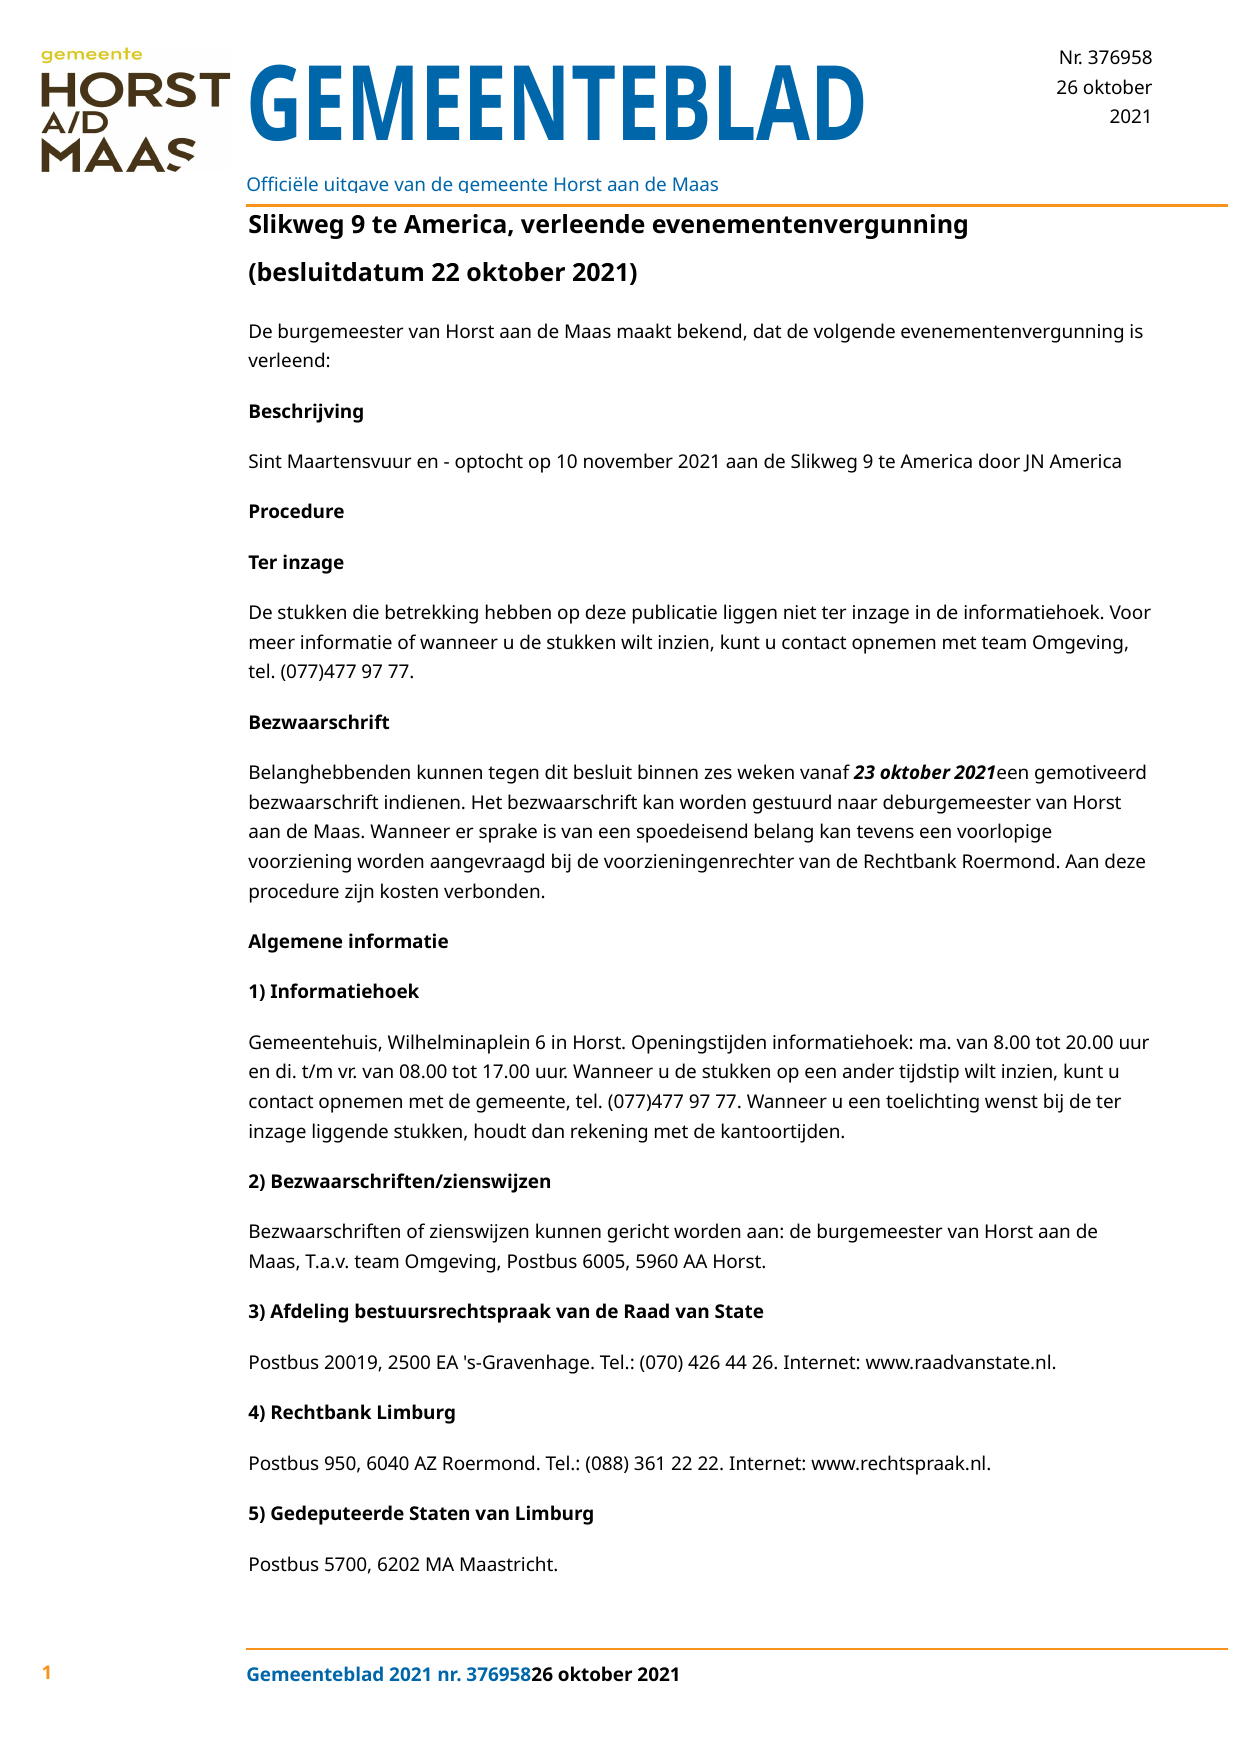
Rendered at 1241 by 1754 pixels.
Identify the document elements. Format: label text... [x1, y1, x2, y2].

text De burgemeester van Horst aan de Maas maakt bekend, dat de volgende evenementenvergunning is verleend: [248, 318, 1152, 373]
text 1) Informatiehoek [248, 979, 1152, 1004]
text 4) Rechtbank Limburg [248, 1399, 1152, 1425]
text Ter inzage [248, 549, 1152, 575]
text Bezwaarschrift [248, 709, 1152, 735]
text Belanghebbenden kunnen tegen dit besluit binnen zes weken vanaf 23 oktober 2021een gemotiveerd bezwaarschrift indienen. Het bezwaarschrift kan worden gestuurd naar deburgemeester van Horst aan de Maas. Wanneer er sprake is van een spoedeisend belang kan tevens een voorlopige voorziening worden aangevraagd bij de voorzieningenrechter van de Rechtbank Roermond. Aan deze procedure zijn kosten verbonden. [248, 759, 1152, 904]
text Bezwaarschriften of zienswijzen kunnen gericht worden aan: de burgemeester van Horst aan de Maas, T.a.v. team Omgeving, Postbus 6005, 5960 AA Horst. [248, 1219, 1152, 1274]
text Postbus 950, 6040 AZ Roermond. Tel.: (088) 361 22 22. Internet: www.rechtspraak.nl. [248, 1450, 1152, 1476]
text 2) Bezwaarschriften/zienswijzen [248, 1168, 1152, 1194]
text Gemeentehuis, Wilhelminaplein 6 in Horst. Openingstijden informatiehoek: ma. van 8.00 tot 20.00 uur en di. t/m vr. van 08.00 tot 17.00 uur. Wanneer u de stukken op een ander tijdstip wilt inzien, kunt u contact opnemen met de gemeente, tel. (077)477 97 77. Wanneer u een toelichting wenst bij de ter inzage liggende stukken, houdt dan rekening met de kantoortijden. [248, 1029, 1152, 1144]
text Beschrijving [248, 398, 1152, 424]
text Algemene informatie [248, 928, 1152, 954]
text Procedure [248, 499, 1152, 524]
text Postbus 20019, 2500 EA 's-Gravenhage. Tel.: (070) 426 44 26. Internet: www.raadvanstate.nl. [248, 1349, 1152, 1375]
text De stukken die betrekking hebben op deze publicatie liggen niet ter inzage in de informatiehoek. Voor meer informatie of wanneer u de stukken wilt inzien, kunt u contact opnemen met team Omgeving, tel. (077)477 97 77. [248, 599, 1152, 684]
text 3) Afdeling bestuursrechtspraak van de Raad van State [248, 1299, 1152, 1324]
text Sint Maartensvuur en - optocht op 10 november 2021 aan de Slikweg 9 te America door JN America [248, 448, 1152, 474]
text 5) Gedeputeerde Staten van Limburg [248, 1500, 1152, 1526]
picture [41, 47, 231, 172]
text Slikweg 9 te America, verleende evenementenvergunning (besluitdatum 22 oktober 2021) [248, 207, 1152, 288]
text Postbus 5700, 6202 MA Maastricht. [248, 1551, 1152, 1577]
